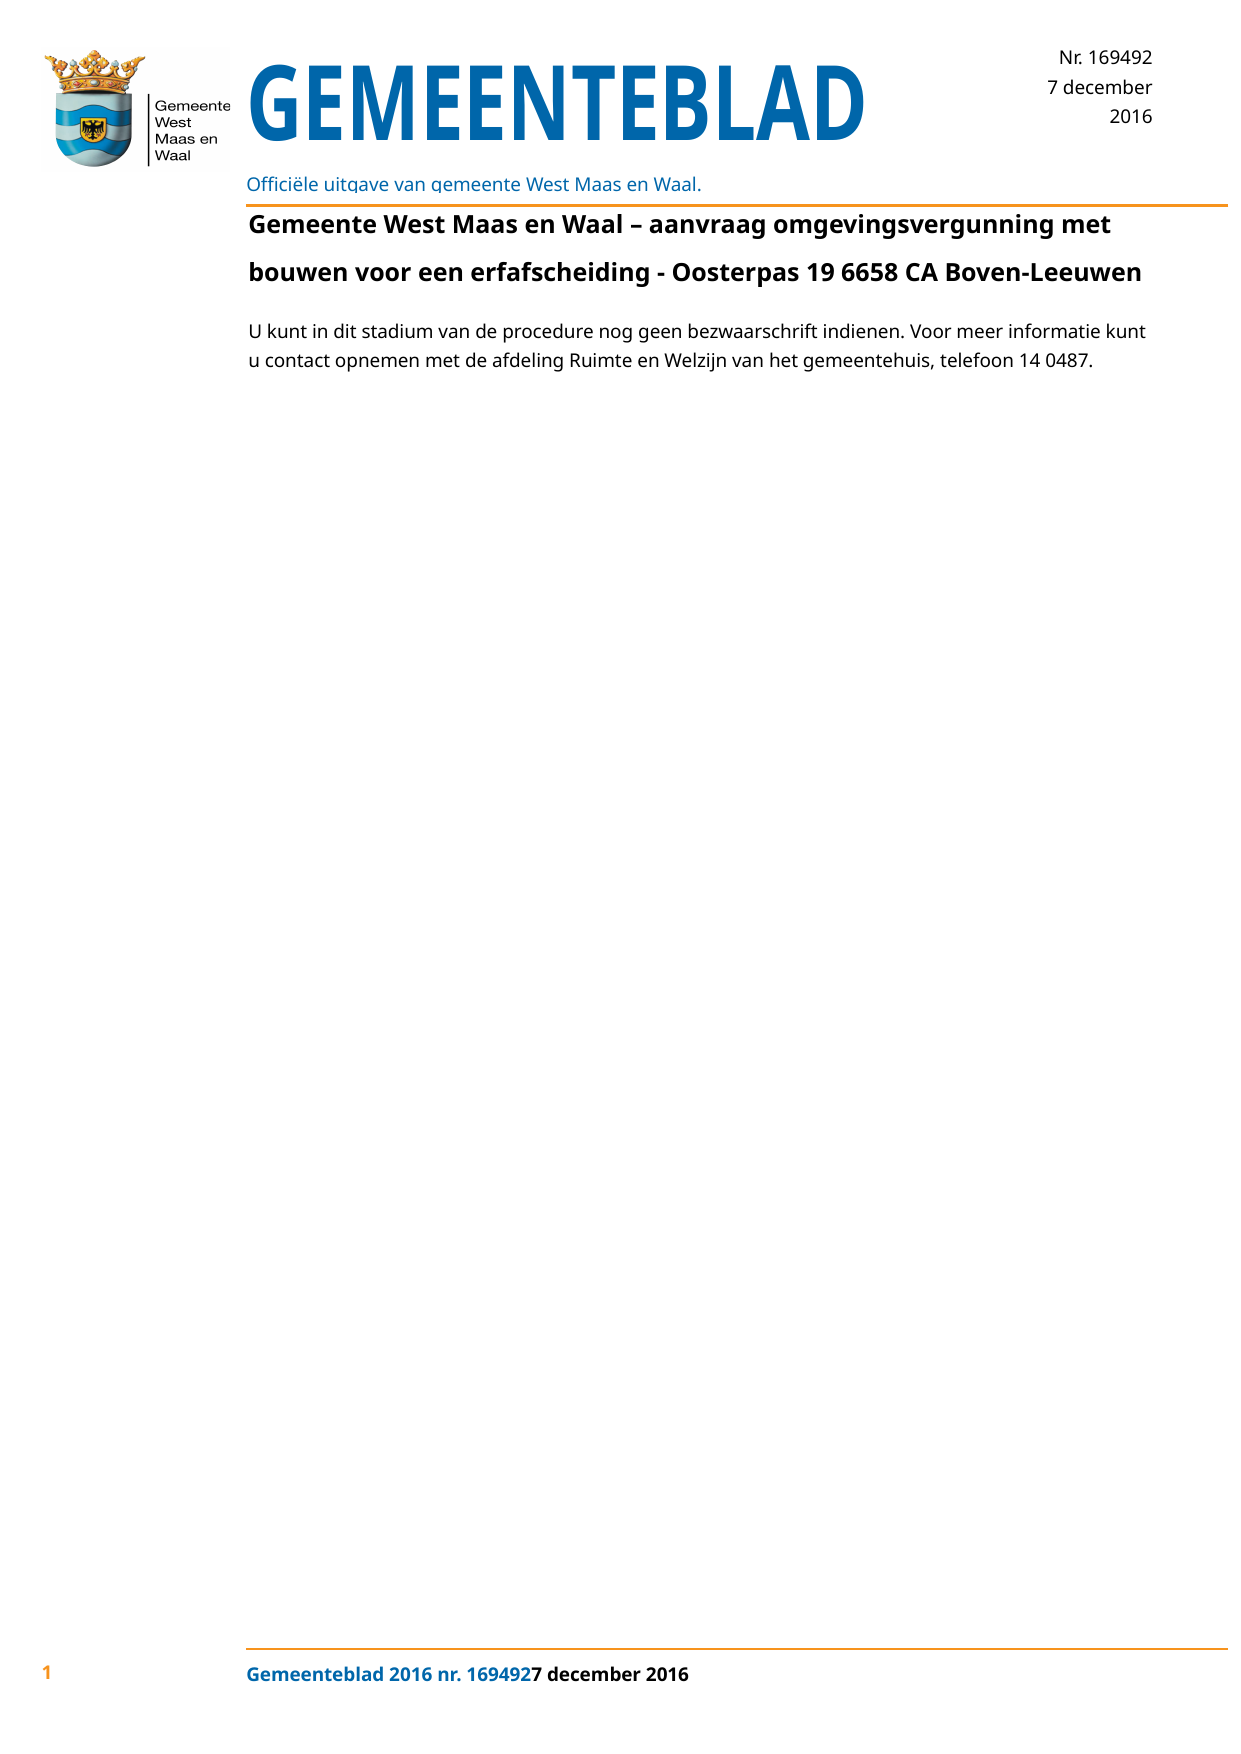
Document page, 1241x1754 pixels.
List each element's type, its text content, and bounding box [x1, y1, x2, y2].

text U kunt in dit stadium van de procedure nog geen bezwaarschrift indienen. Voor meer informatie kunt u contact opnemen met de afdeling Ruimte en Welzijn van het gemeentehuis, telefoon 14 0487. [248, 318, 1152, 373]
text Gemeente West Maas en Waal – aanvraag omgevingsvergunning met bouwen voor een erfafscheiding - Oosterpas 19 6658 CA Boven-Leeuwen [248, 207, 1152, 288]
picture [41, 47, 231, 172]
